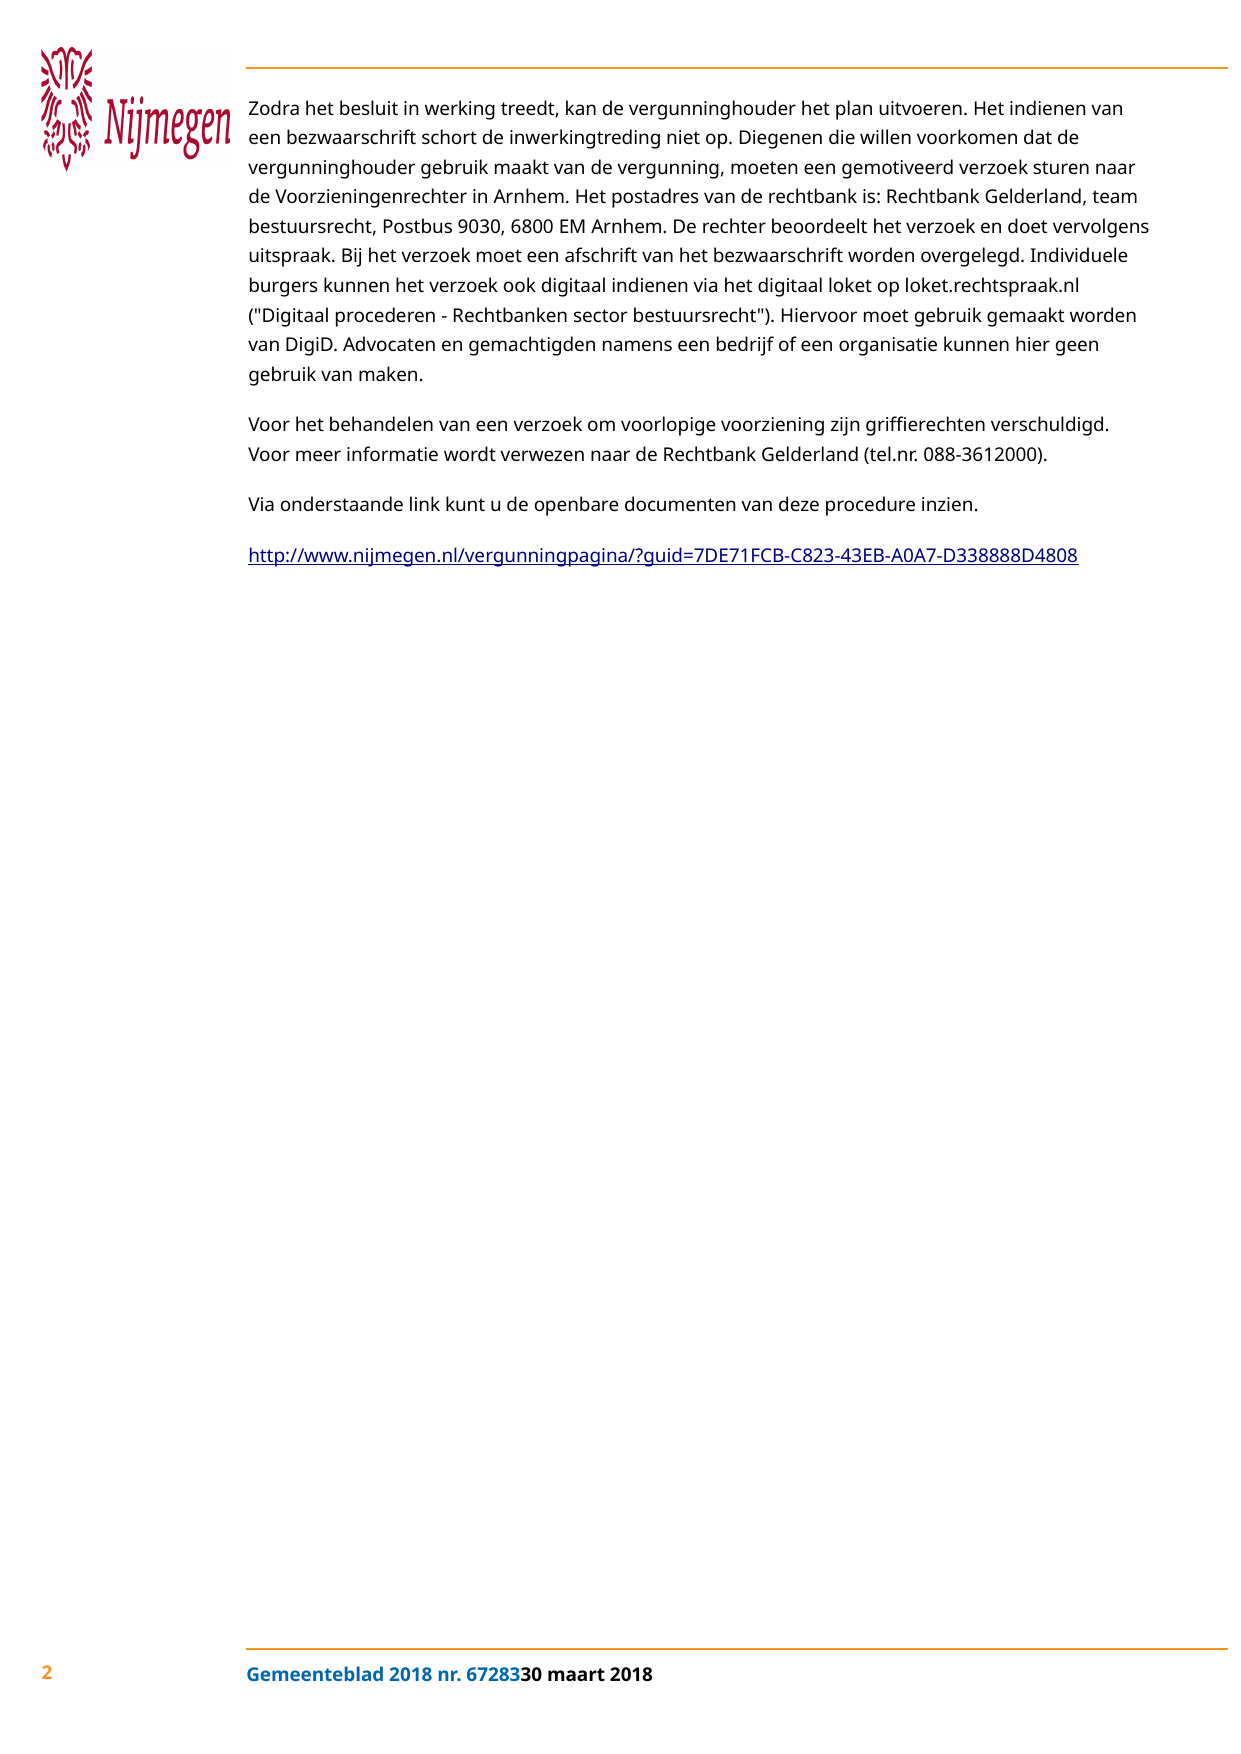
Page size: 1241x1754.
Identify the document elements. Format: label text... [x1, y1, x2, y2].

text Via onderstaande link kunt u de openbare documenten van deze procedure inzien. [248, 491, 1152, 517]
text http://www.nijmegen.nl/vergunningpagina/?guid=7DE71FCB-C823-43EB-A0A7-D338888D4808 [248, 542, 1152, 568]
picture [41, 47, 231, 172]
text Zodra het besluit in werking treedt, kan de vergunninghouder het plan uitvoeren. Het indienen van een bezwaarschrift schort de inwerkingtreding niet op. Diegenen die willen voorkomen dat de vergunninghouder gebruik maakt van de vergunning, moeten een gemotiveerd verzoek sturen naar de Voorzieningenrechter in Arnhem. Het postadres van de rechtbank is: Rechtbank Gelderland, team bestuursrecht, Postbus 9030, 6800 EM Arnhem. De rechter beoordeelt het verzoek en doet vervolgens uitspraak. Bij het verzoek moet een afschrift van het bezwaarschrift worden overgelegd. Individuele burgers kunnen het verzoek ook digitaal indienen via het digitaal loket op loket.rechtspraak.nl ("Digitaal procederen - Rechtbanken sector bestuursrecht"). Hiervoor moet gebruik gemaakt worden van DigiD. Advocaten en gemachtigden namens een bedrijf of een organisatie kunnen hier geen gebruik van maken. [248, 95, 1152, 387]
text Voor het behandelen van een verzoek om voorlopige voorziening zijn griffierechten verschuldigd. Voor meer informatie wordt verwezen naar de Rechtbank Gelderland (tel.nr. 088-3612000). [248, 411, 1152, 467]
